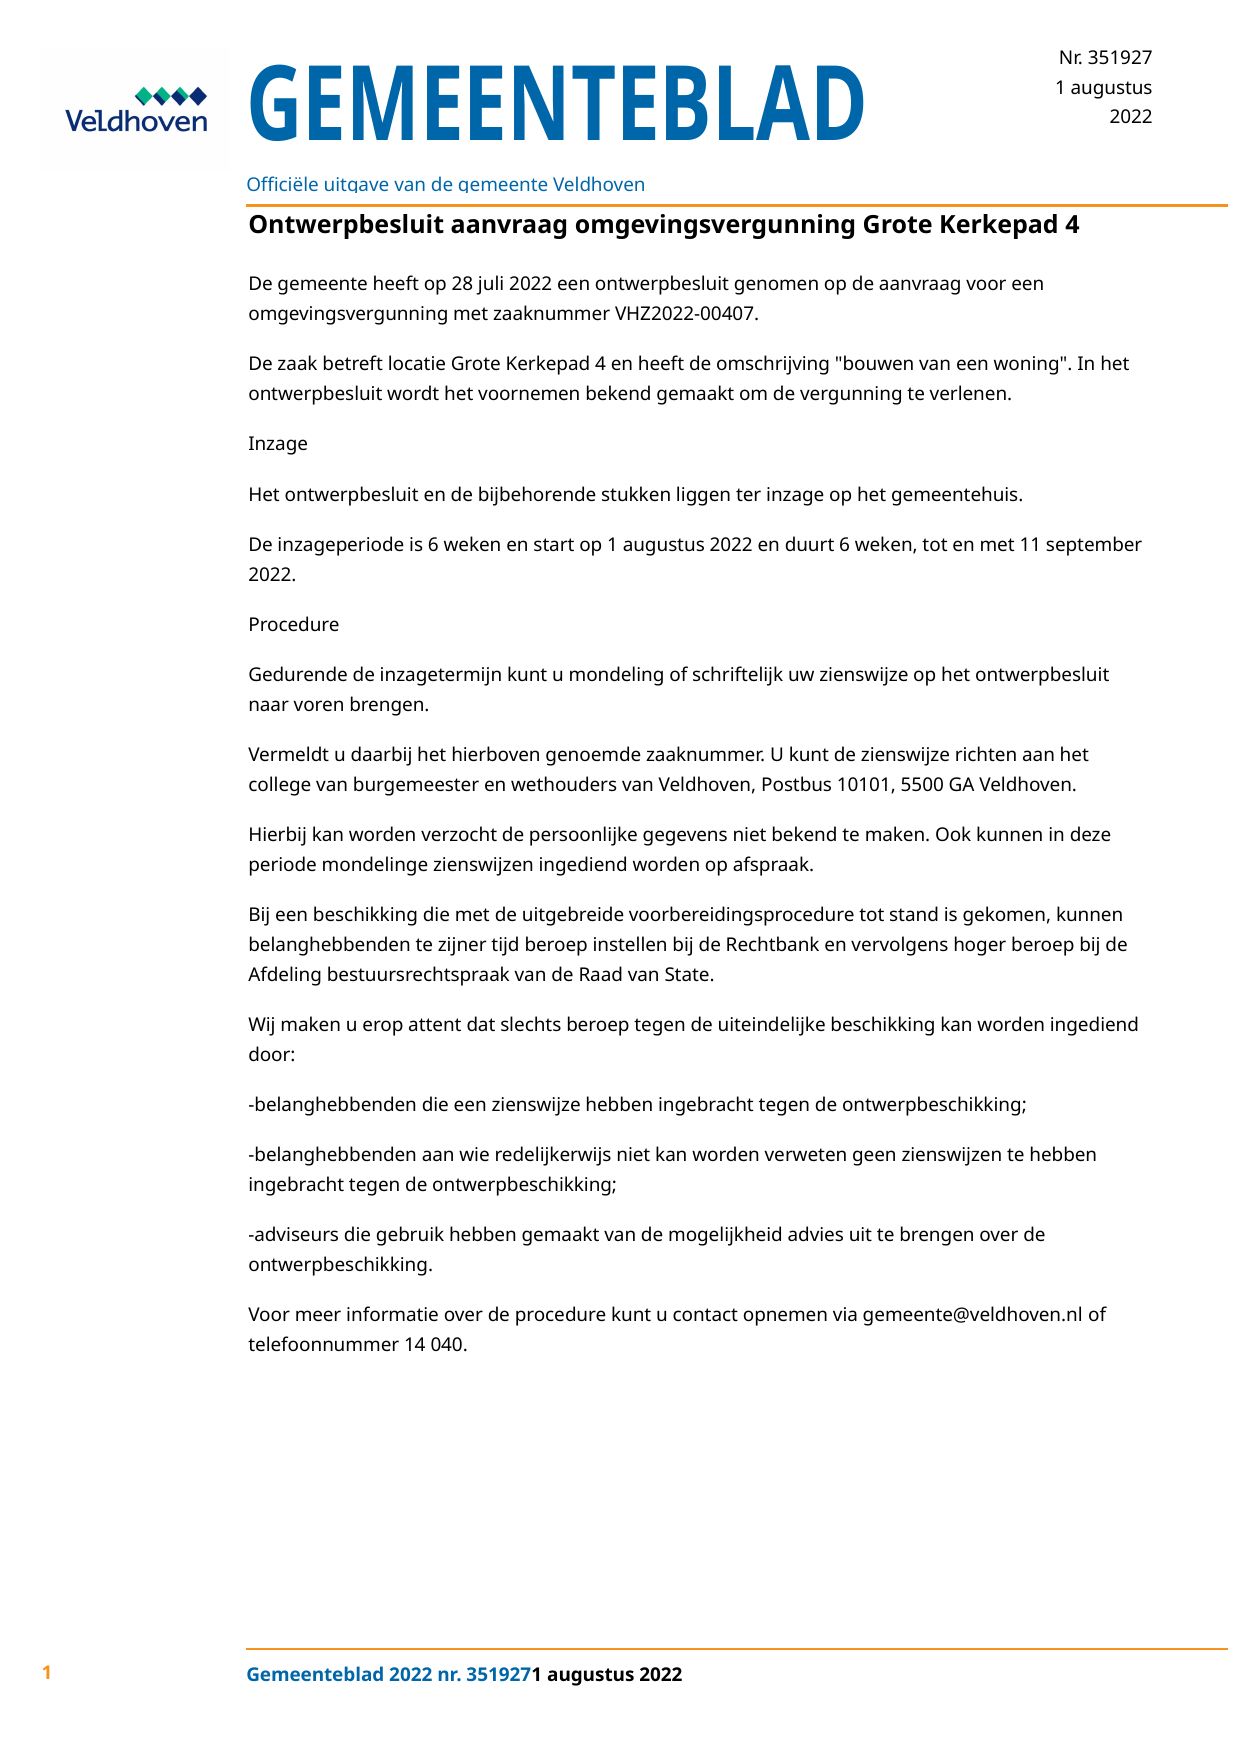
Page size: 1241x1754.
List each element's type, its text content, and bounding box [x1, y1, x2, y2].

text Bij een beschikking die met de uitgebreide voorbereidingsprocedure tot stand is gekomen, kunnen belanghebbenden te zijner tijd beroep instellen bij de Rechtbank en vervolgens hoger beroep bij de Afdeling bestuursrechtspraak van de Raad van State. [248, 902, 1152, 986]
text Inzage [248, 430, 1152, 456]
text De zaak betreft locatie Grote Kerkepad 4 en heeft de omschrijving "bouwen van een woning". In het ontwerpbesluit wordt het voornemen bekend gemaakt om de vergunning te verlenen. [248, 350, 1152, 406]
text De inzageperiode is 6 weken en start op 1 augustus 2022 en duurt 6 weken, tot en met 11 september 2022. [248, 531, 1152, 586]
picture [41, 47, 231, 172]
text Voor meer informatie over de procedure kunt u contact opnemen via gemeente@veldhoven.nl of telefoonnummer 14 040. [248, 1302, 1152, 1357]
text Hierbij kan worden verzocht de persoonlijke gegevens niet bekend te maken. Ook kunnen in deze periode mondelinge zienswijzen ingediend worden op afspraak. [248, 822, 1152, 877]
text Gedurende de inzagetermijn kunt u mondeling of schriftelijk uw zienswijze op het ontwerpbesluit naar voren brengen. [248, 662, 1152, 717]
text Procedure [248, 611, 1152, 637]
text Ontwerpbesluit aanvraag omgevingsvergunning Grote Kerkepad 4 [248, 207, 1152, 241]
text De gemeente heeft op 28 juli 2022 een ontwerpbesluit genomen op de aanvraag voor een omgevingsvergunning met zaaknummer VHZ2022-00407. [248, 270, 1152, 326]
text Vermeldt u daarbij het hierboven genoemde zaaknummer. U kunt de zienswijze richten aan het college van burgemeester en wethouders van Veldhoven, Postbus 10101, 5500 GA Veldhoven. [248, 742, 1152, 797]
text -belanghebbenden aan wie redelijkerwijs niet kan worden verweten geen zienswijzen te hebben ingebracht tegen de ontwerpbeschikking; [248, 1142, 1152, 1197]
text Het ontwerpbesluit en de bijbehorende stukken liggen ter inzage op het gemeentehuis. [248, 481, 1152, 506]
text -belanghebbenden die een zienswijze hebben ingebracht tegen de ontwerpbeschikking; [248, 1091, 1152, 1117]
text -adviseurs die gebruik hebben gemaakt van de mogelijkheid advies uit te brengen over de ontwerpbeschikking. [248, 1222, 1152, 1277]
text Wij maken u erop attent dat slechts beroep tegen de uiteindelijke beschikking kan worden ingediend door: [248, 1011, 1152, 1066]
